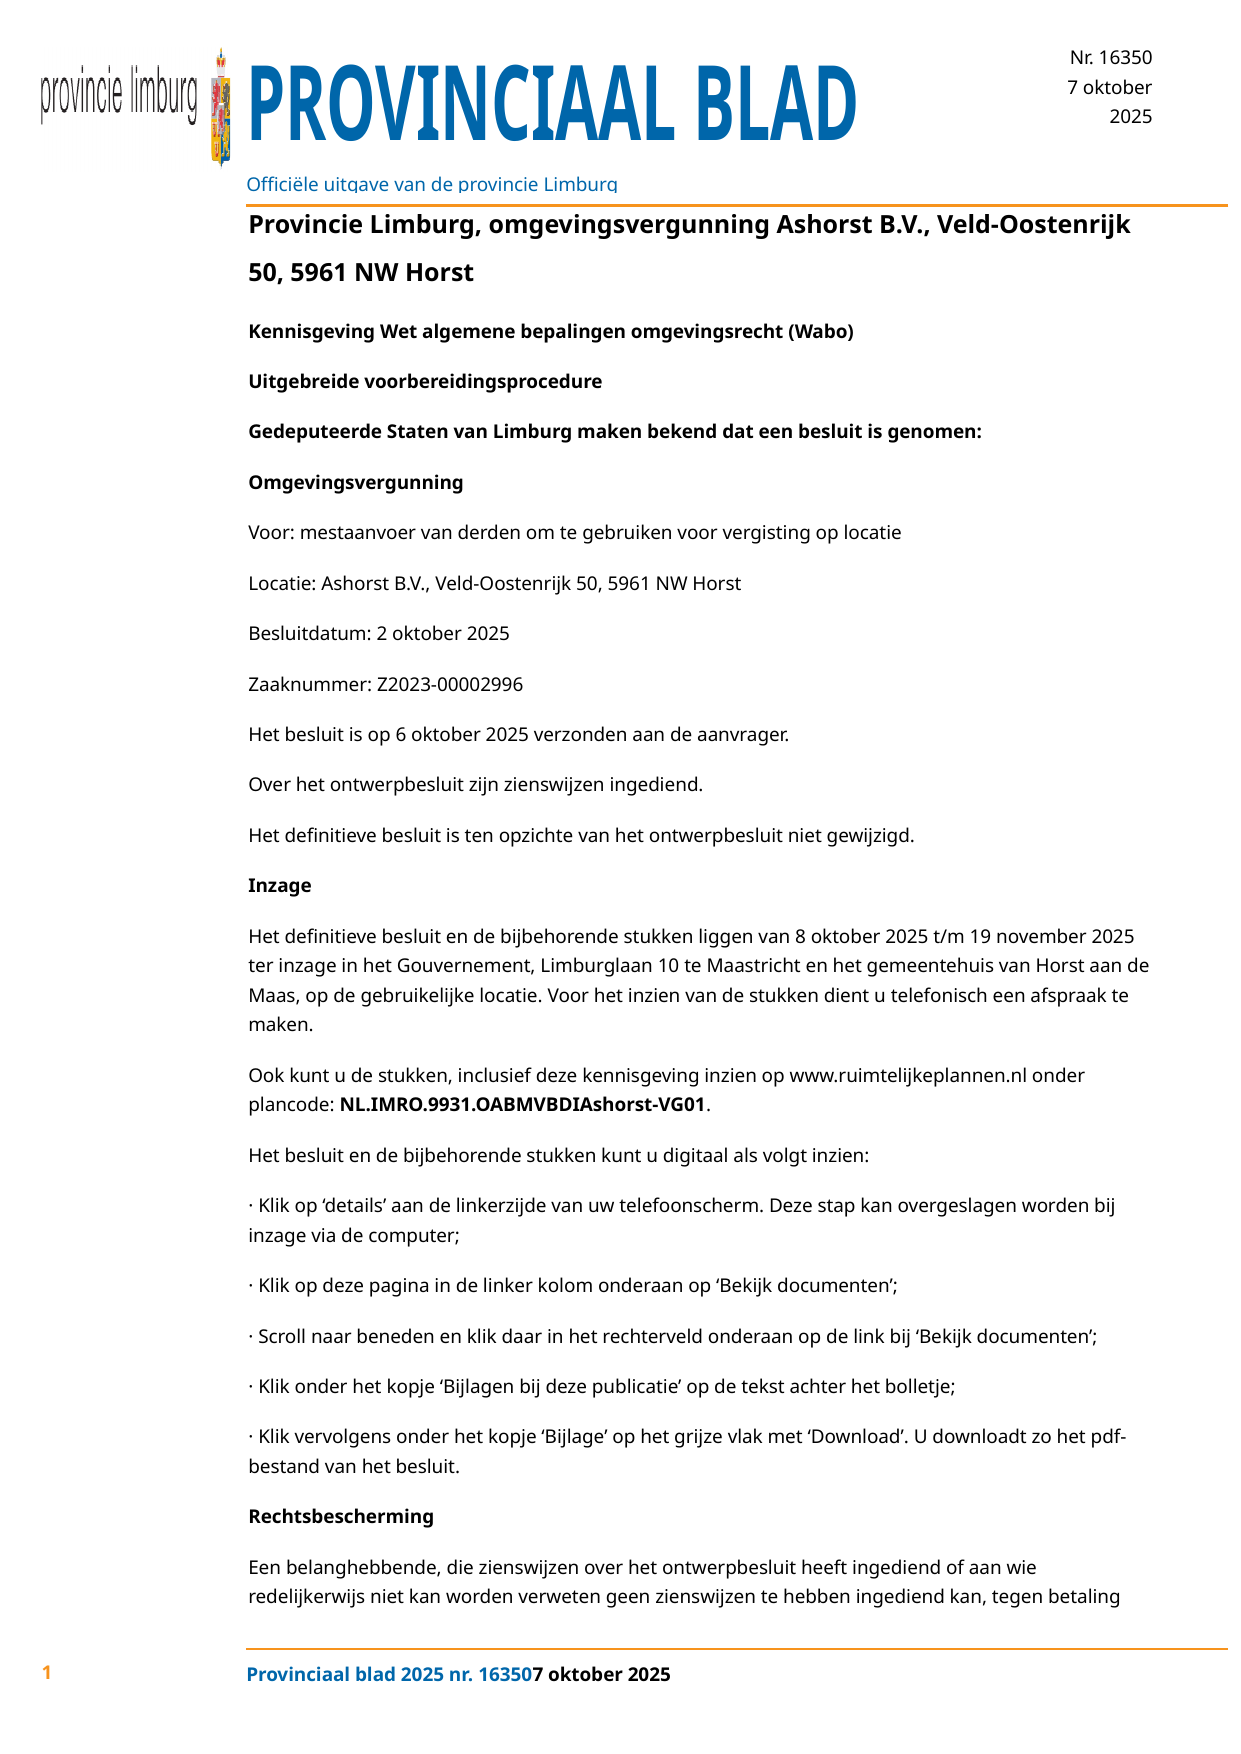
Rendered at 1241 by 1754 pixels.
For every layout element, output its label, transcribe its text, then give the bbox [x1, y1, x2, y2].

text Rechtsbescherming [248, 1504, 1152, 1529]
text · Scroll naar beneden en klik daar in het rechterveld onderaan op de link bij ‘Bekijk documenten’; [248, 1323, 1152, 1349]
text · Klik op ‘details’ aan de linkerzijde van uw telefoonscherm. Deze stap kan overgeslagen worden bij inzage via de computer; [248, 1192, 1152, 1248]
text Ook kunt u de stukken, inclusief deze kennisgeving inzien op www.ruimtelijkeplannen.nl onder plancode: NL.IMRO.9931.OABMVBDIAshorst-VG01. [248, 1062, 1152, 1117]
text Locatie: Ashorst B.V., Veld-Oostenrijk 50, 5961 NW Horst [248, 570, 1152, 596]
text · Klik vervolgens onder het kopje ‘Bijlage’ op het grijze vlak met ‘Download’. U downloadt zo het pdf-bestand van het besluit. [248, 1424, 1152, 1479]
text Voor: mestaanvoer van derden om te gebruiken voor vergisting op locatie [248, 519, 1152, 545]
text Het besluit en de bijbehorende stukken kunt u digitaal als volgt inzien: [248, 1142, 1152, 1168]
text Over het ontwerpbesluit zijn zienswijzen ingediend. [248, 772, 1152, 797]
text Omgevingsvergunning [248, 469, 1152, 495]
text Het definitieve besluit is ten opzichte van het ontwerpbesluit niet gewijzigd. [248, 822, 1152, 848]
text Inzage [248, 872, 1152, 898]
picture [41, 47, 231, 172]
text Gedeputeerde Staten van Limburg maken bekend dat een besluit is genomen: [248, 419, 1152, 444]
text · Klik onder het kopje ‘Bijlagen bij deze publicatie’ op de tekst achter het bolletje; [248, 1373, 1152, 1399]
text Het besluit is op 6 oktober 2025 verzonden aan de aanvrager. [248, 721, 1152, 747]
text · Klik op deze pagina in de linker kolom onderaan op ‘Bekijk documenten’; [248, 1272, 1152, 1298]
text Een belanghebbende, die zienswijzen over het ontwerpbesluit heeft ingediend of aan wie redelijkerwijs niet kan worden verweten geen zienswijzen te hebben ingediend kan, tegen betaling [248, 1554, 1152, 1609]
text Kennisgeving Wet algemene bepalingen omgevingsrecht (Wabo) [248, 318, 1152, 344]
text Provincie Limburg, omgevingsvergunning Ashorst B.V., Veld-Oostenrijk 50, 5961 NW Horst [248, 207, 1152, 288]
text Uitgebreide voorbereidingsprocedure [248, 368, 1152, 394]
text Zaaknummer: Z2023-00002996 [248, 671, 1152, 697]
text Besluitdatum: 2 oktober 2025 [248, 620, 1152, 646]
text Het definitieve besluit en de bijbehorende stukken liggen van 8 oktober 2025 t/m 19 november 2025 ter inzage in het Gouvernement, Limburglaan 10 te Maastricht en het gemeentehuis van Horst aan de Maas, op de gebruikelijke locatie. Voor het inzien van de stukken dient u telefonisch een afspraak te maken. [248, 923, 1152, 1037]
